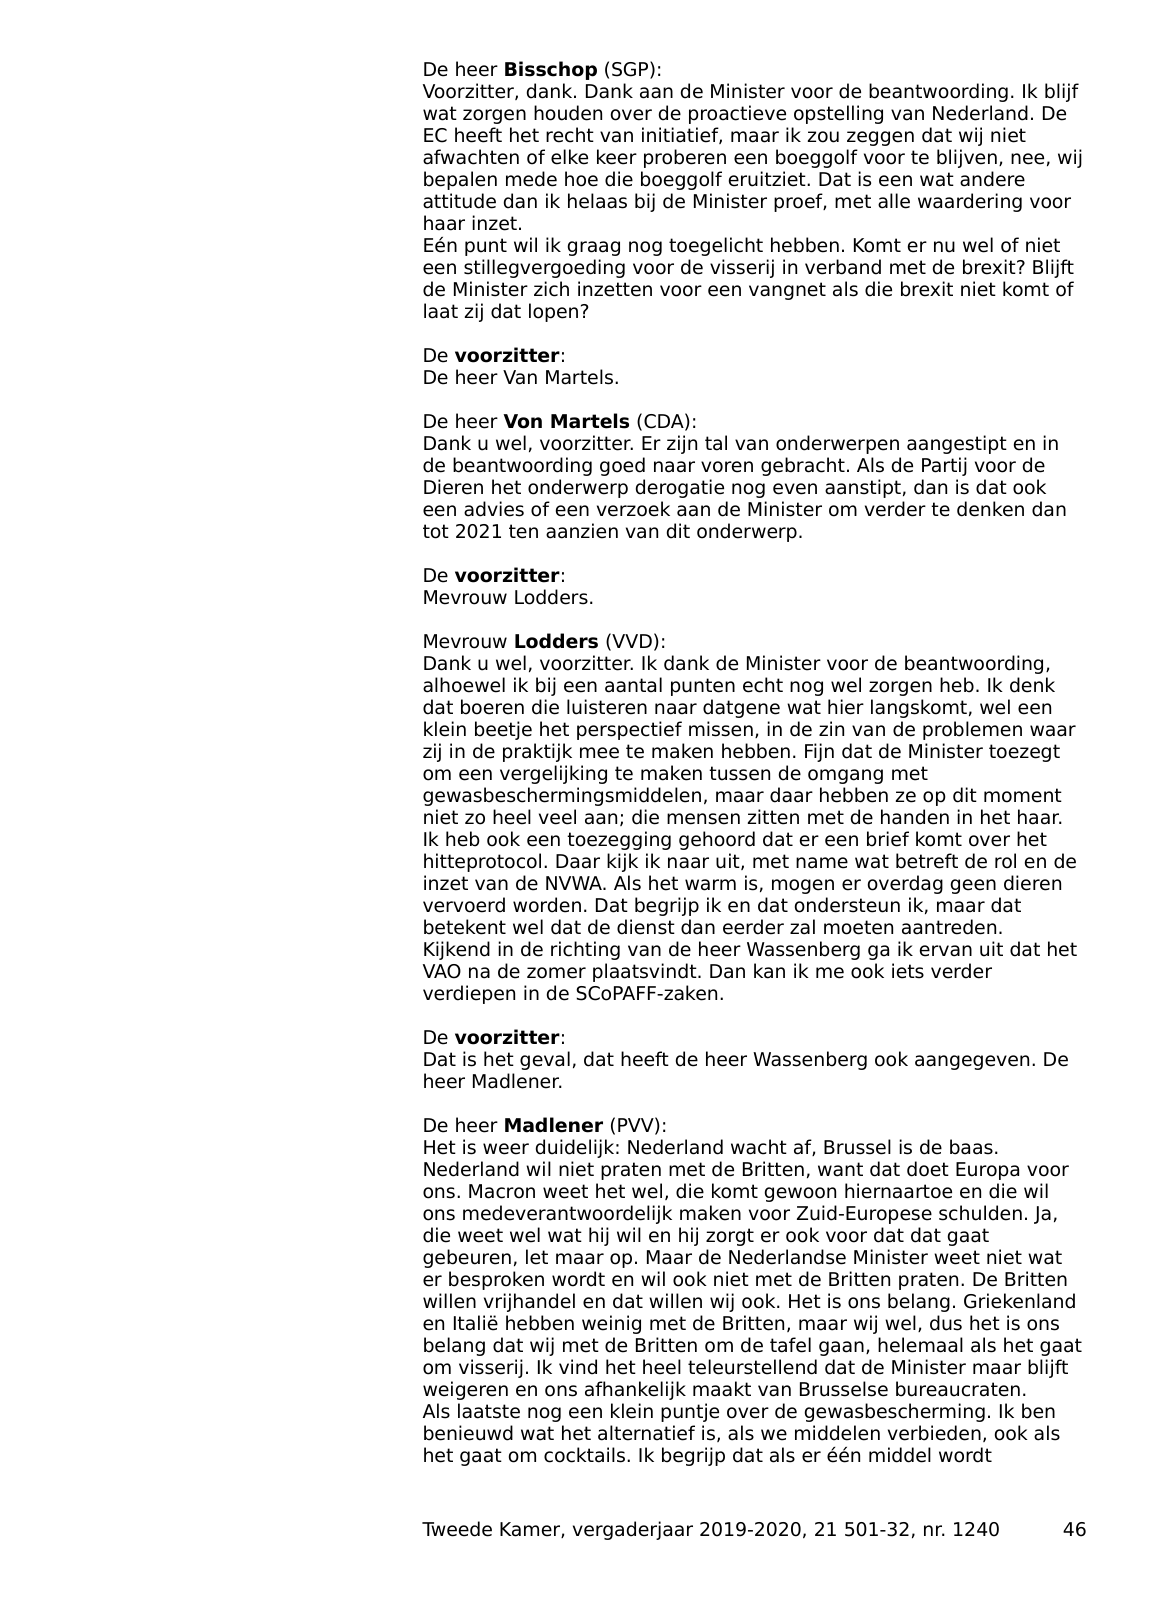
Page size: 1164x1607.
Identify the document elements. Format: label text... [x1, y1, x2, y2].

text Dat is het geval, dat heeft de heer Wassenberg ook aangegeven. De heer Madlener. [422, 1049, 1087, 1093]
text De voorzitter: [422, 565, 1087, 587]
text Voorzitter, dank. Dank aan de Minister voor de beantwoording. Ik blijf wat zorgen houden over de proactieve opstelling van Nederland. De EC heeft het recht van initiatief, maar ik zou zeggen dat wij niet afwachten of elke keer proberen een boeggolf voor te blijven, nee, wij bepalen mede hoe die boeggolf eruitziet. Dat is een wat andere attitude dan ik helaas bij de Minister proef, met alle waardering voor haar inzet. [422, 81, 1087, 235]
text De voorzitter: [422, 1027, 1087, 1049]
text Het is weer duidelijk: Nederland wacht af, Brussel is de baas. Nederland wil niet praten met de Britten, want dat doet Europa voor ons. Macron weet het wel, die komt gewoon hiernaartoe en die wil ons medeverantwoordelijk maken voor Zuid-Europese schulden. Ja, die weet wel wat hij wil en hij zorgt er ook voor dat dat gaat gebeuren, let maar op. Maar de Nederlandse Minister weet niet wat er besproken wordt en wil ook niet met de Britten praten. De Britten willen vrijhandel en dat willen wij ook. Het is ons belang. Griekenland en Italië hebben weinig met de Britten, maar wij wel, dus het is ons belang dat wij met de Britten om de tafel gaan, helemaal als het gaat om visserij. Ik vind het heel teleurstellend dat de Minister maar blijft weigeren en ons afhankelijk maakt van Brusselse bureaucraten. [422, 1137, 1087, 1401]
text Kijkend in de richting van de heer Wassenberg ga ik ervan uit dat het VAO na de zomer plaatsvindt. Dan kan ik me ook iets verder verdiepen in de SCoPAFF-zaken. [422, 939, 1087, 1005]
text Mevrouw Lodders (VVD): [422, 631, 1087, 653]
text Ik heb ook een toezegging gehoord dat er een brief komt over het hitteprotocol. Daar kijk ik naar uit, met name wat betreft de rol en de inzet van de NVWA. Als het warm is, mogen er overdag geen dieren vervoerd worden. Dat begrijp ik en dat ondersteun ik, maar dat betekent wel dat de dienst dan eerder zal moeten aantreden. [422, 829, 1087, 939]
text Als laatste nog een klein puntje over de gewasbescherming. Ik ben benieuwd wat het alternatief is, als we middelen verbieden, ook als het gaat om cocktails. Ik begrijp dat als er één middel wordt [422, 1401, 1087, 1467]
text Dank u wel, voorzitter. Er zijn tal van onderwerpen aangestipt en in de beantwoording goed naar voren gebracht. Als de Partij voor de Dieren het onderwerp derogatie nog even aanstipt, dan is dat ook een advies of een verzoek aan de Minister om verder te denken dan tot 2021 ten aanzien van dit onderwerp. [422, 433, 1087, 543]
text Dank u wel, voorzitter. Ik dank de Minister voor de beantwoording, alhoewel ik bij een aantal punten echt nog wel zorgen heb. Ik denk dat boeren die luisteren naar datgene wat hier langskomt, wel een klein beetje het perspectief missen, in de zin van de problemen waar zij in de praktijk mee te maken hebben. Fijn dat de Minister toezegt om een vergelijking te maken tussen de omgang met gewasbeschermingsmiddelen, maar daar hebben ze op dit moment niet zo heel veel aan; die mensen zitten met de handen in het haar. [422, 653, 1087, 829]
text De heer Bisschop (SGP): [422, 59, 1087, 81]
text Mevrouw Lodders. [422, 587, 1087, 609]
text De heer Madlener (PVV): [422, 1115, 1087, 1137]
text Eén punt wil ik graag nog toegelicht hebben. Komt er nu wel of niet een stillegvergoeding voor de visserij in verband met de brexit? Blijft de Minister zich inzetten voor een vangnet als die brexit niet komt of laat zij dat lopen? [422, 235, 1087, 323]
text De heer Van Martels. [422, 367, 1087, 389]
text De voorzitter: [422, 345, 1087, 367]
text De heer Von Martels (CDA): [422, 411, 1087, 433]
